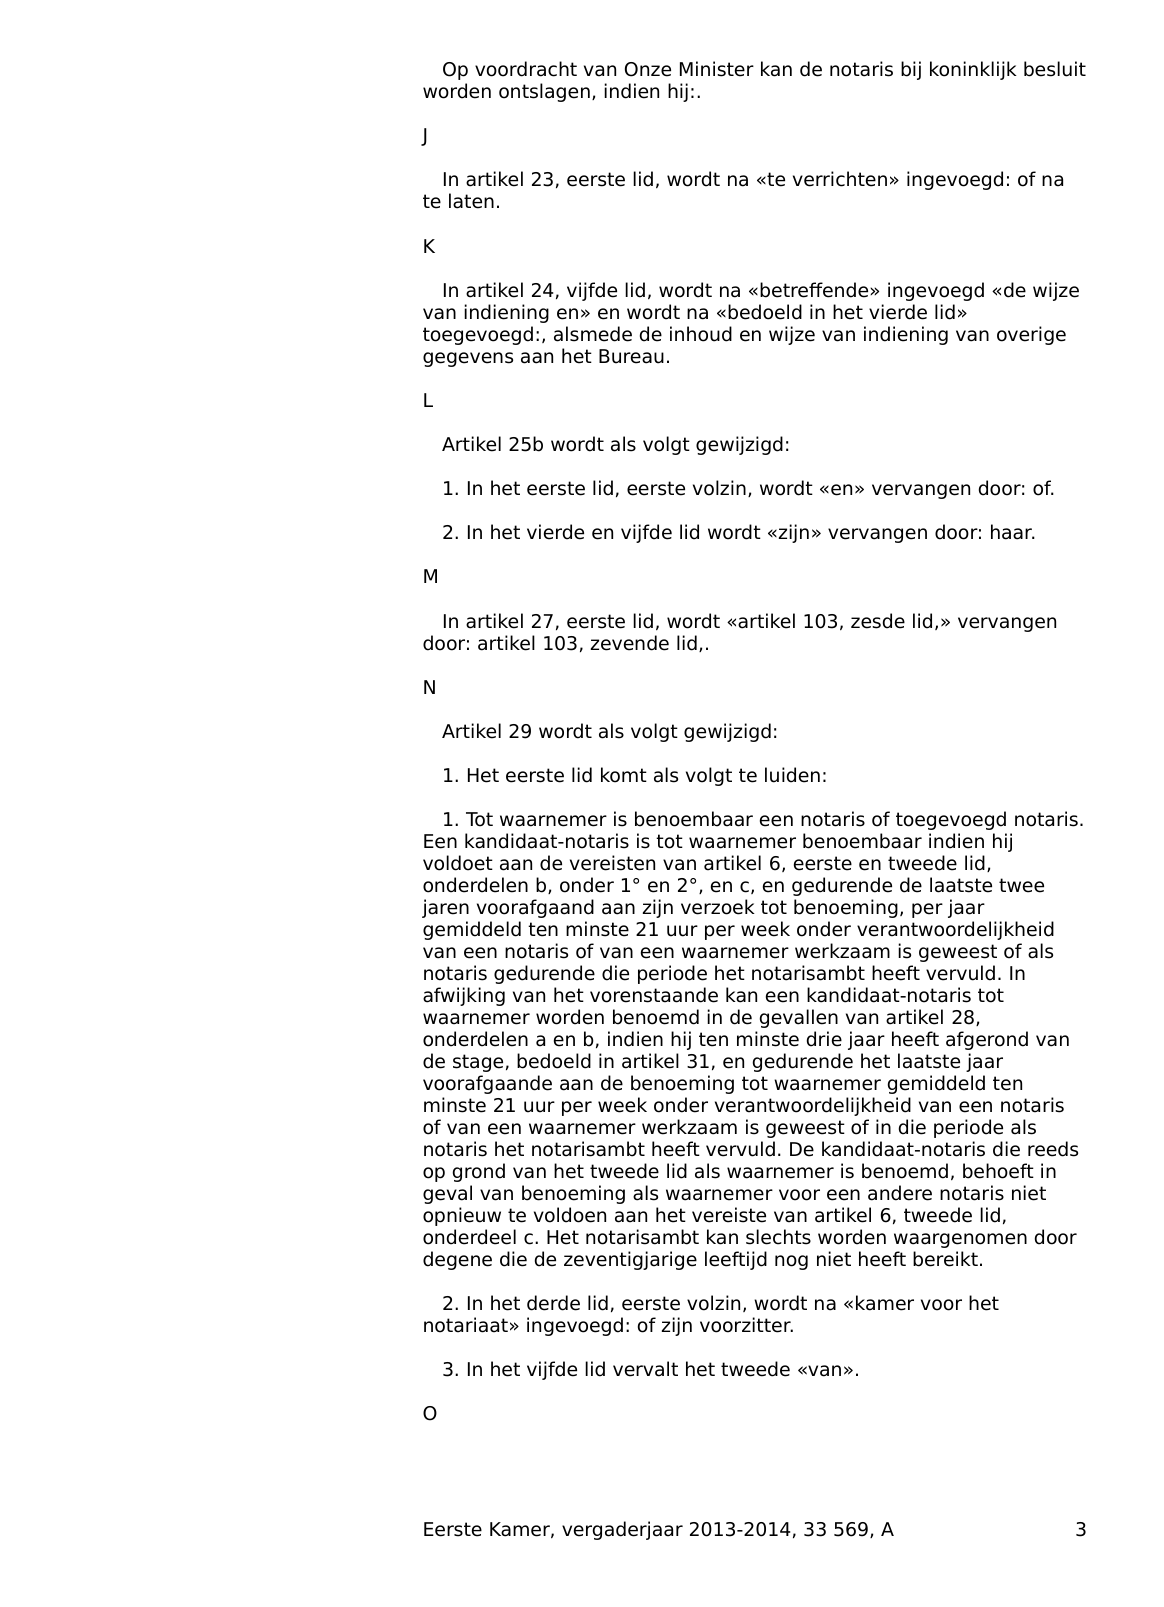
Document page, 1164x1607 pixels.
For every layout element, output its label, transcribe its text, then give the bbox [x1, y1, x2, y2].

text 1. In het eerste lid, eerste volzin, wordt «en» vervangen door: of. [422, 478, 1087, 500]
text In artikel 27, eerste lid, wordt «artikel 103, zesde lid,» vervangen door: artikel 103, zevende lid,. [422, 611, 1087, 654]
text 2. In het derde lid, eerste volzin, wordt na «kamer voor het notariaat» ingevoegd: of zijn voorzitter. [422, 1293, 1087, 1337]
text In artikel 24, vijfde lid, wordt na «betreffende» ingevoegd «de wijze van indiening en» en wordt na «bedoeld in het vierde lid» toegevoegd:, alsmede de inhoud en wijze van indiening van overige gegevens aan het Bureau. [422, 280, 1087, 368]
text J [422, 125, 1087, 147]
text 1. Tot waarnemer is benoembaar een notaris of toegevoegd notaris. Een kandidaat-notaris is tot waarnemer benoembaar indien hij voldoet aan de vereisten van artikel 6, eerste en tweede lid, onderdelen b, onder 1° en 2°, en c, en gedurende de laatste twee jaren voorafgaand aan zijn verzoek tot benoeming, per jaar gemiddeld ten minste 21 uur per week onder verantwoordelijkheid van een notaris of van een waarnemer werkzaam is geweest of als notaris gedurende die periode het notarisambt heeft vervuld. In afwijking van het vorenstaande kan een kandidaat-notaris tot waarnemer worden benoemd in de gevallen van artikel 28, onderdelen a en b, indien hij ten minste drie jaar heeft afgerond van de stage, bedoeld in artikel 31, en gedurende het laatste jaar voorafgaande aan de benoeming tot waarnemer gemiddeld ten minste 21 uur per week onder verantwoordelijkheid van een notaris of van een waarnemer werkzaam is geweest of in die periode als notaris het notarisambt heeft vervuld. De kandidaat-notaris die reeds op grond van het tweede lid als waarnemer is benoemd, behoeft in geval van benoeming als waarnemer voor een andere notaris niet opnieuw te voldoen aan het vereiste van artikel 6, tweede lid, onderdeel c. Het notarisambt kan slechts worden waargenomen door degene die de zeventigjarige leeftijd nog niet heeft bereikt. [422, 809, 1087, 1271]
text O [422, 1403, 1087, 1425]
text N [422, 677, 1087, 699]
text 2. In het vierde en vijfde lid wordt «zijn» vervangen door: haar. [422, 522, 1087, 544]
text Artikel 25b wordt als volgt gewijzigd: [422, 434, 1087, 456]
text 3. In het vijfde lid vervalt het tweede «van». [422, 1359, 1087, 1381]
text K [422, 236, 1087, 257]
text 1. Het eerste lid komt als volgt te luiden: [422, 765, 1087, 787]
text M [422, 566, 1087, 588]
text Artikel 29 wordt als volgt gewijzigd: [422, 721, 1087, 743]
text L [422, 390, 1087, 412]
text Op voordracht van Onze Minister kan de notaris bij koninklijk besluit worden ontslagen, indien hij:. [422, 59, 1087, 103]
text In artikel 23, eerste lid, wordt na «te verrichten» ingevoegd: of na te laten. [422, 169, 1087, 213]
